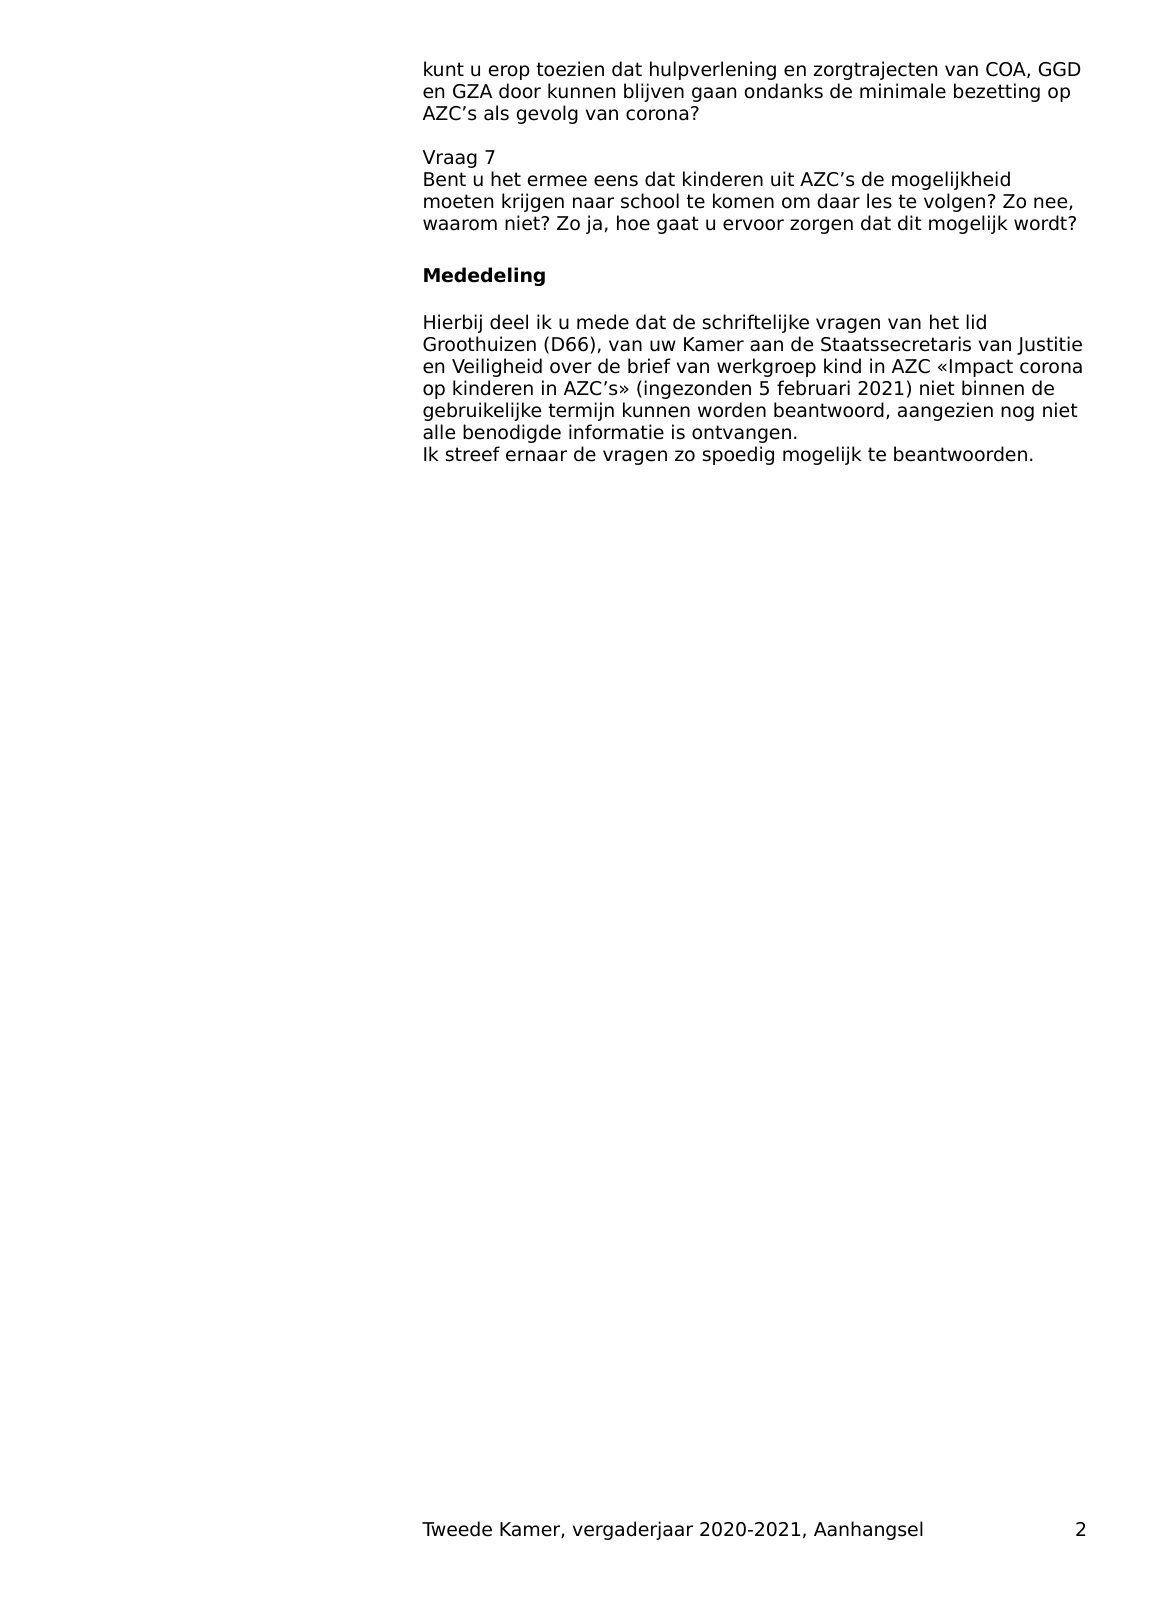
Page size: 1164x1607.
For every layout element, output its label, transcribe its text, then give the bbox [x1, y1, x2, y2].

text Vraag 7 [422, 147, 1087, 169]
text Hierbij deel ik u mede dat de schriftelijke vragen van het lid Groothuizen (D66), van uw Kamer aan de Staatssecretaris van Justitie en Veiligheid over de brief van werkgroep kind in AZC «Impact corona op kinderen in AZC’s» (ingezonden 5 februari 2021) niet binnen de gebruikelijke termijn kunnen worden beantwoord, aangezien nog niet alle benodigde informatie is ontvangen. [422, 312, 1087, 444]
text Ik streef ernaar de vragen zo spoedig mogelijk te beantwoorden. [422, 444, 1087, 466]
text kunt u erop toezien dat hulpverlening en zorgtrajecten van COA, GGD en GZA door kunnen blijven gaan ondanks de minimale bezetting op AZC’s als gevolg van corona? [422, 59, 1087, 125]
subtitle Mededeling [422, 265, 1087, 287]
text Bent u het ermee eens dat kinderen uit AZC’s de mogelijkheid moeten krijgen naar school te komen om daar les te volgen? Zo nee, waarom niet? Zo ja, hoe gaat u ervoor zorgen dat dit mogelijk wordt? [422, 169, 1087, 235]
